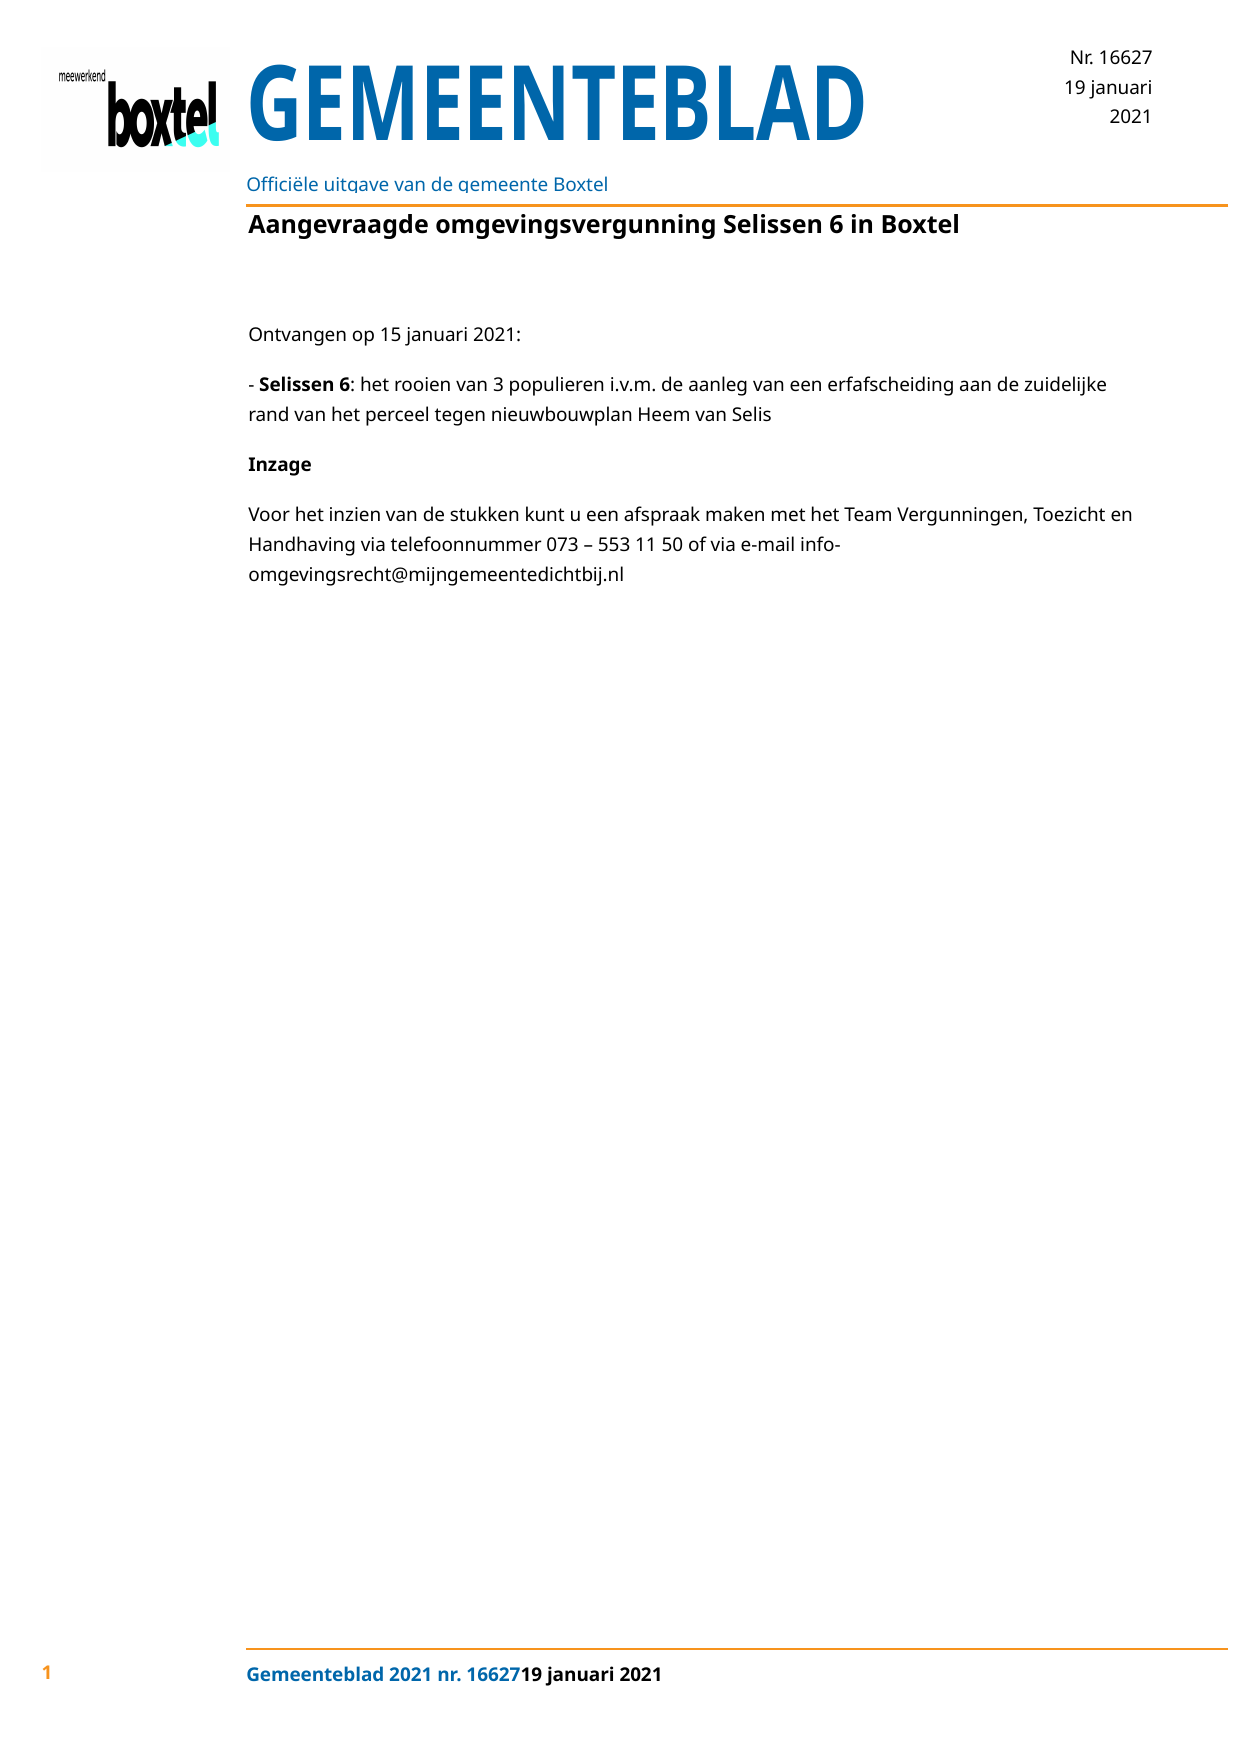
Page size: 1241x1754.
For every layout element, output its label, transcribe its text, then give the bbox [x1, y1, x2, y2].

text Aangevraagde omgevingsvergunning Selissen 6 in Boxtel [248, 207, 1152, 241]
text Voor het inzien van de stukken kunt u een afspraak maken met het Team Vergunningen, Toezicht en Handhaving via telefoonnummer 073 – 553 11 50 of via e-mail info-omgevingsrecht@mijngemeentedichtbij.nl [248, 502, 1152, 586]
text Inzage [248, 451, 1152, 477]
text Ontvangen op 15 januari 2021: [248, 321, 1152, 346]
picture [41, 47, 231, 172]
text - Selissen 6: het rooien van 3 populieren i.v.m. de aanleg van een erfafscheiding aan de zuidelijke rand van het perceel tegen nieuwbouwplan Heem van Selis [248, 371, 1152, 426]
